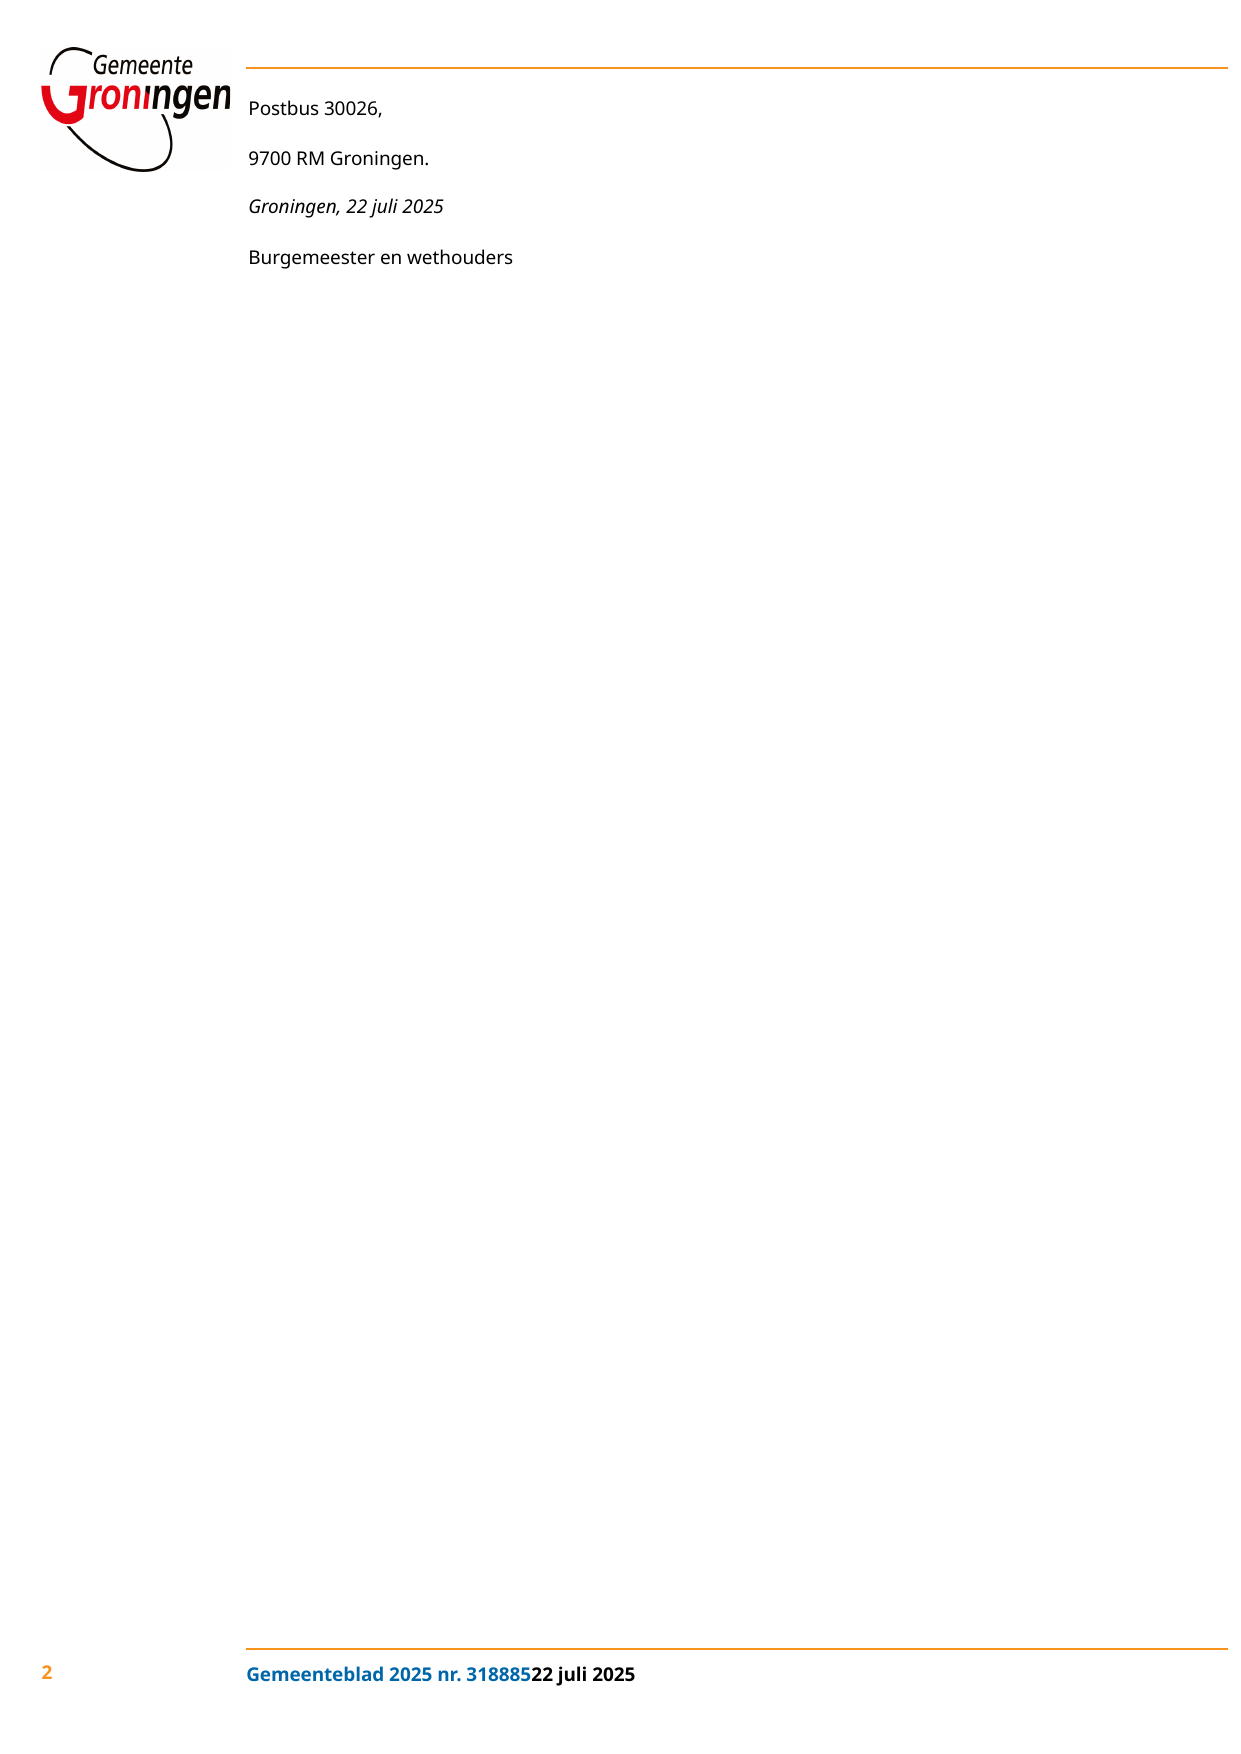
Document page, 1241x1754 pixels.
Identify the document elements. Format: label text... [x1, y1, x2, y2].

picture [41, 47, 231, 172]
text Groningen, 22 juli 2025 [248, 193, 1152, 219]
text 9700 RM Groningen. [248, 145, 1152, 171]
text Burgemeester en wethouders [248, 244, 1152, 270]
text Postbus 30026, [248, 95, 1152, 121]
